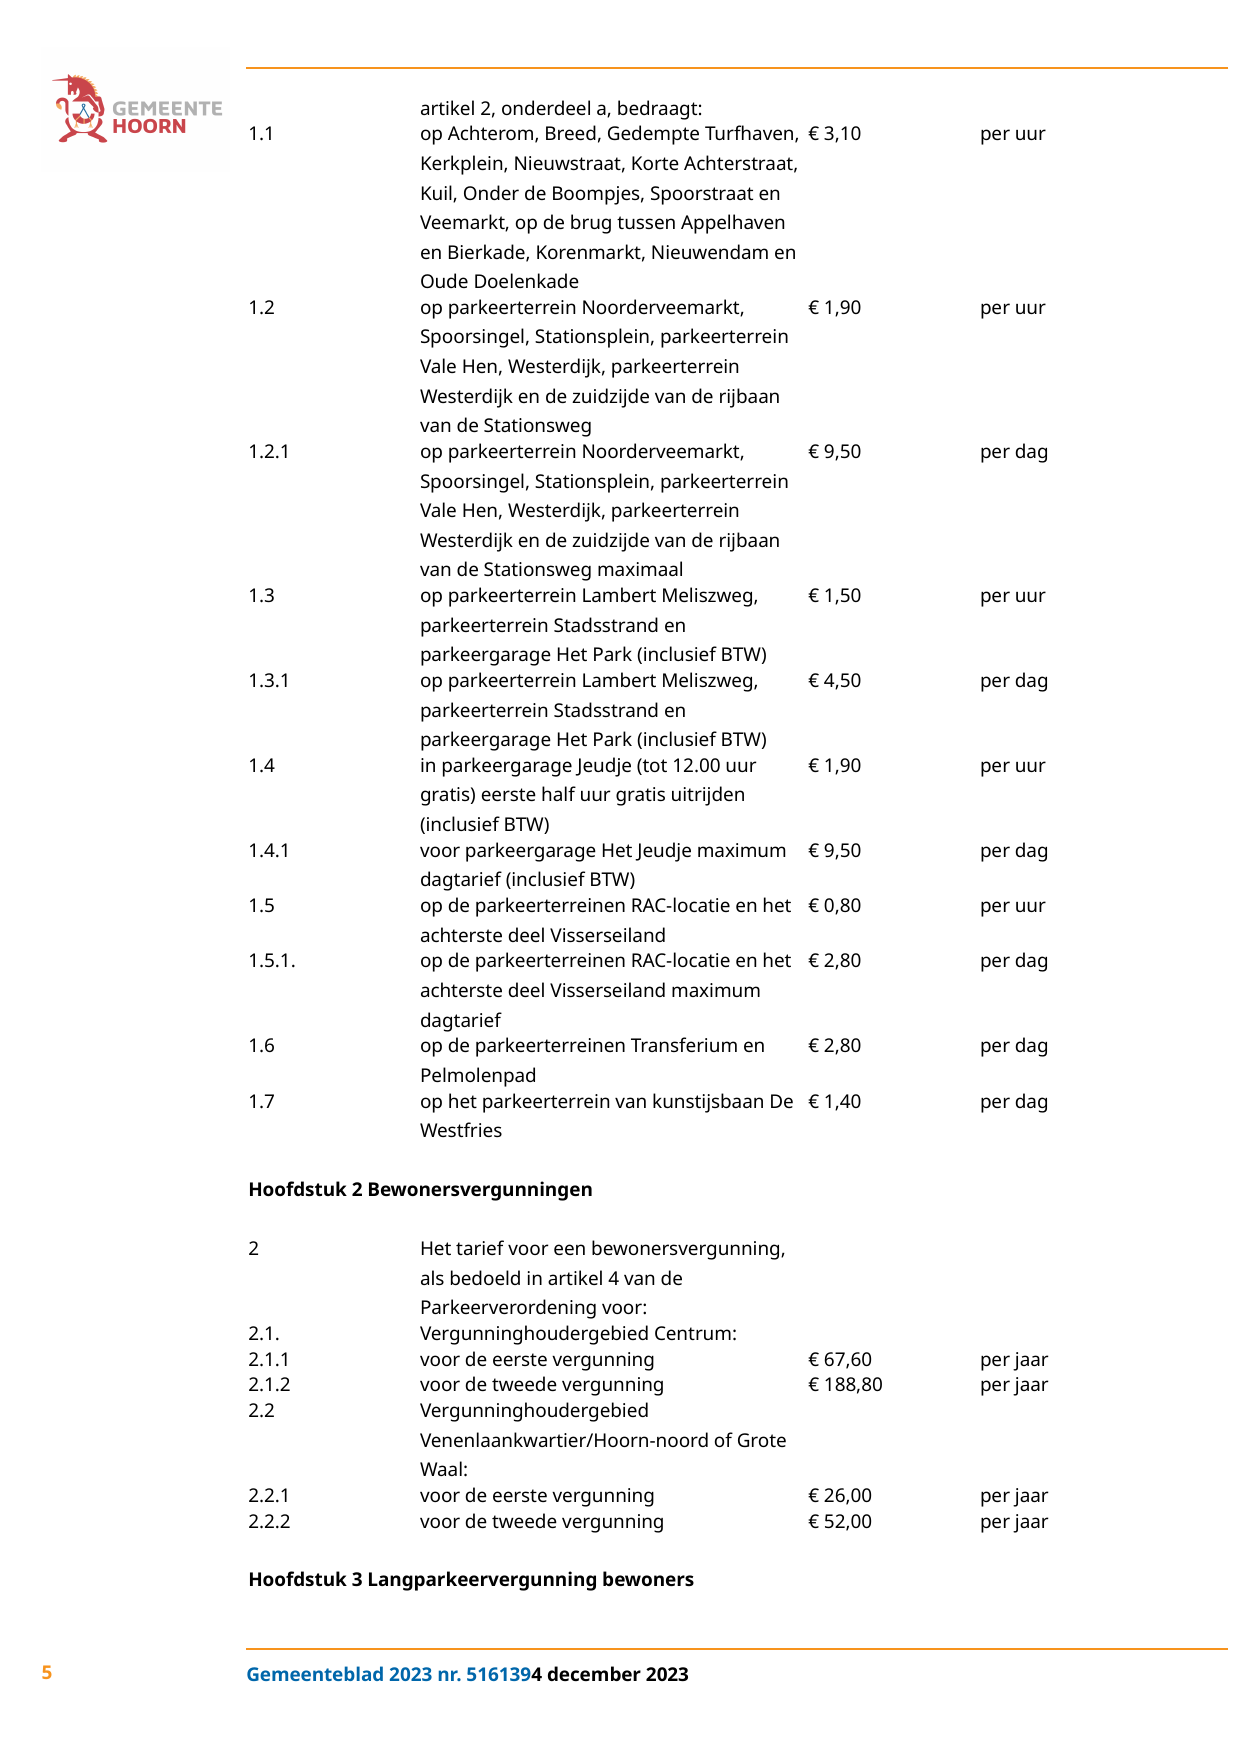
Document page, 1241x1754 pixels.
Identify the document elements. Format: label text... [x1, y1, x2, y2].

table_cell € 52,00 [808, 1508, 980, 1534]
table_cell 1.5 [248, 892, 420, 948]
table_cell voor de eerste vergunning [420, 1346, 808, 1372]
table_cell per jaar [980, 1508, 1152, 1534]
table_cell per dag [980, 837, 1152, 892]
table_cell voor de eerste vergunning [420, 1482, 808, 1508]
table_cell per uur [980, 121, 1152, 294]
table_cell € 26,00 [808, 1482, 980, 1508]
table_cell 1.5.1. [248, 948, 420, 1032]
table_cell Vergunninghoudergebied Venenlaankwartier/Hoorn-noord of Grote Waal: [420, 1397, 808, 1482]
table_cell [980, 95, 1152, 121]
table_cell [248, 95, 420, 121]
table_cell per dag [980, 1088, 1152, 1143]
table_cell € 2,80 [808, 948, 980, 1032]
table_cell in parkeergarage Jeudje (tot 12.00 uur gratis) eerste half uur gratis uitrijden (inclusief BTW) [420, 752, 808, 837]
table_header 2 [248, 1235, 420, 1320]
table_cell 1.3 [248, 582, 420, 667]
table_cell per dag [980, 1033, 1152, 1088]
table_cell per dag [980, 667, 1152, 752]
table_cell € 1,90 [808, 294, 980, 438]
text Hoofdstuk 2 Bewonersvergunningen [248, 1176, 1152, 1202]
table_cell 1.2.1 [248, 438, 420, 582]
table_header [808, 1235, 980, 1320]
table_cell 1.3.1 [248, 667, 420, 752]
table_cell € 4,50 [808, 667, 980, 752]
table_cell op het parkeerterrein van kunstijsbaan De Westfries [420, 1088, 808, 1143]
table_cell € 2,80 [808, 1033, 980, 1088]
table_cell 1.6 [248, 1033, 420, 1088]
table_cell op de parkeerterreinen RAC-locatie en het achterste deel Visserseiland maximum dagtarief [420, 948, 808, 1032]
table_cell voor parkeergarage Het Jeudje maximum dagtarief (inclusief BTW) [420, 837, 808, 892]
table_cell op de parkeerterreinen Transferium en Pelmolenpad [420, 1033, 808, 1088]
table_cell per jaar [980, 1482, 1152, 1508]
table_cell € 1,50 [808, 582, 980, 667]
table_cell per uur [980, 892, 1152, 948]
table_cell [808, 1320, 980, 1346]
table_cell 2.1. [248, 1320, 420, 1346]
table_cell 2.1.2 [248, 1372, 420, 1397]
table_cell [808, 1397, 980, 1482]
picture [41, 47, 231, 172]
table_cell voor de tweede vergunning [420, 1372, 808, 1397]
text Hoofdstuk 3 Langparkeervergunning bewoners [248, 1566, 1152, 1592]
table_cell per dag [980, 948, 1152, 1032]
table_cell artikel 2, onderdeel a, bedraagt: [420, 95, 808, 121]
table_cell op Achterom, Breed, Gedempte Turfhaven, Kerkplein, Nieuwstraat, Korte Achterstraat, Kuil, Onder de Boompjes, Spoorstraat en Veemarkt, op de brug tussen Appelhaven en Bierkade, Korenmarkt, Nieuwendam en Oude Doelenkade [420, 121, 808, 294]
table_cell Vergunninghoudergebied Centrum: [420, 1320, 808, 1346]
table_cell € 9,50 [808, 438, 980, 582]
table_cell € 67,60 [808, 1346, 980, 1372]
table_cell 2.2 [248, 1397, 420, 1482]
table_cell [980, 1397, 1152, 1482]
table_cell 1.4.1 [248, 837, 420, 892]
table_cell per jaar [980, 1372, 1152, 1397]
table_cell € 3,10 [808, 121, 980, 294]
table_cell € 9,50 [808, 837, 980, 892]
table_cell op parkeerterrein Lambert Meliszweg, parkeerterrein Stadsstrand en parkeergarage Het Park (inclusief BTW) [420, 667, 808, 752]
table_cell 1.2 [248, 294, 420, 438]
table_header [980, 1235, 1152, 1320]
table_cell € 0,80 [808, 892, 980, 948]
table_cell op de parkeerterreinen RAC-locatie en het achterste deel Visserseiland [420, 892, 808, 948]
table_cell op parkeerterrein Noorderveemarkt, Spoorsingel, Stationsplein, parkeerterrein Vale Hen, Westerdijk, parkeerterrein Westerdijk en de zuidzijde van de rijbaan van de Stationsweg maximaal [420, 438, 808, 582]
table_cell € 188,80 [808, 1372, 980, 1397]
table_cell per uur [980, 582, 1152, 667]
table_cell per jaar [980, 1346, 1152, 1372]
table_cell 1.4 [248, 752, 420, 837]
table_cell [980, 1320, 1152, 1346]
table_cell op parkeerterrein Noorderveemarkt, Spoorsingel, Stationsplein, parkeerterrein Vale Hen, Westerdijk, parkeerterrein Westerdijk en de zuidzijde van de rijbaan van de Stationsweg [420, 294, 808, 438]
table_cell € 1,90 [808, 752, 980, 837]
table_cell 2.2.1 [248, 1482, 420, 1508]
table_cell 2.1.1 [248, 1346, 420, 1372]
table_cell 1.7 [248, 1088, 420, 1143]
table_cell 2.2.2 [248, 1508, 420, 1534]
table_cell per uur [980, 752, 1152, 837]
table_cell per dag [980, 438, 1152, 582]
table_cell € 1,40 [808, 1088, 980, 1143]
table_cell op parkeerterrein Lambert Meliszweg, parkeerterrein Stadsstrand en parkeergarage Het Park (inclusief BTW) [420, 582, 808, 667]
table_header Het tarief voor een bewonersvergunning, als bedoeld in artikel 4 van de Parkeerverordening voor: [420, 1235, 808, 1320]
table_cell 1.1 [248, 121, 420, 294]
table_cell voor de tweede vergunning [420, 1508, 808, 1534]
table_cell [808, 95, 980, 121]
table_cell per uur [980, 294, 1152, 438]
